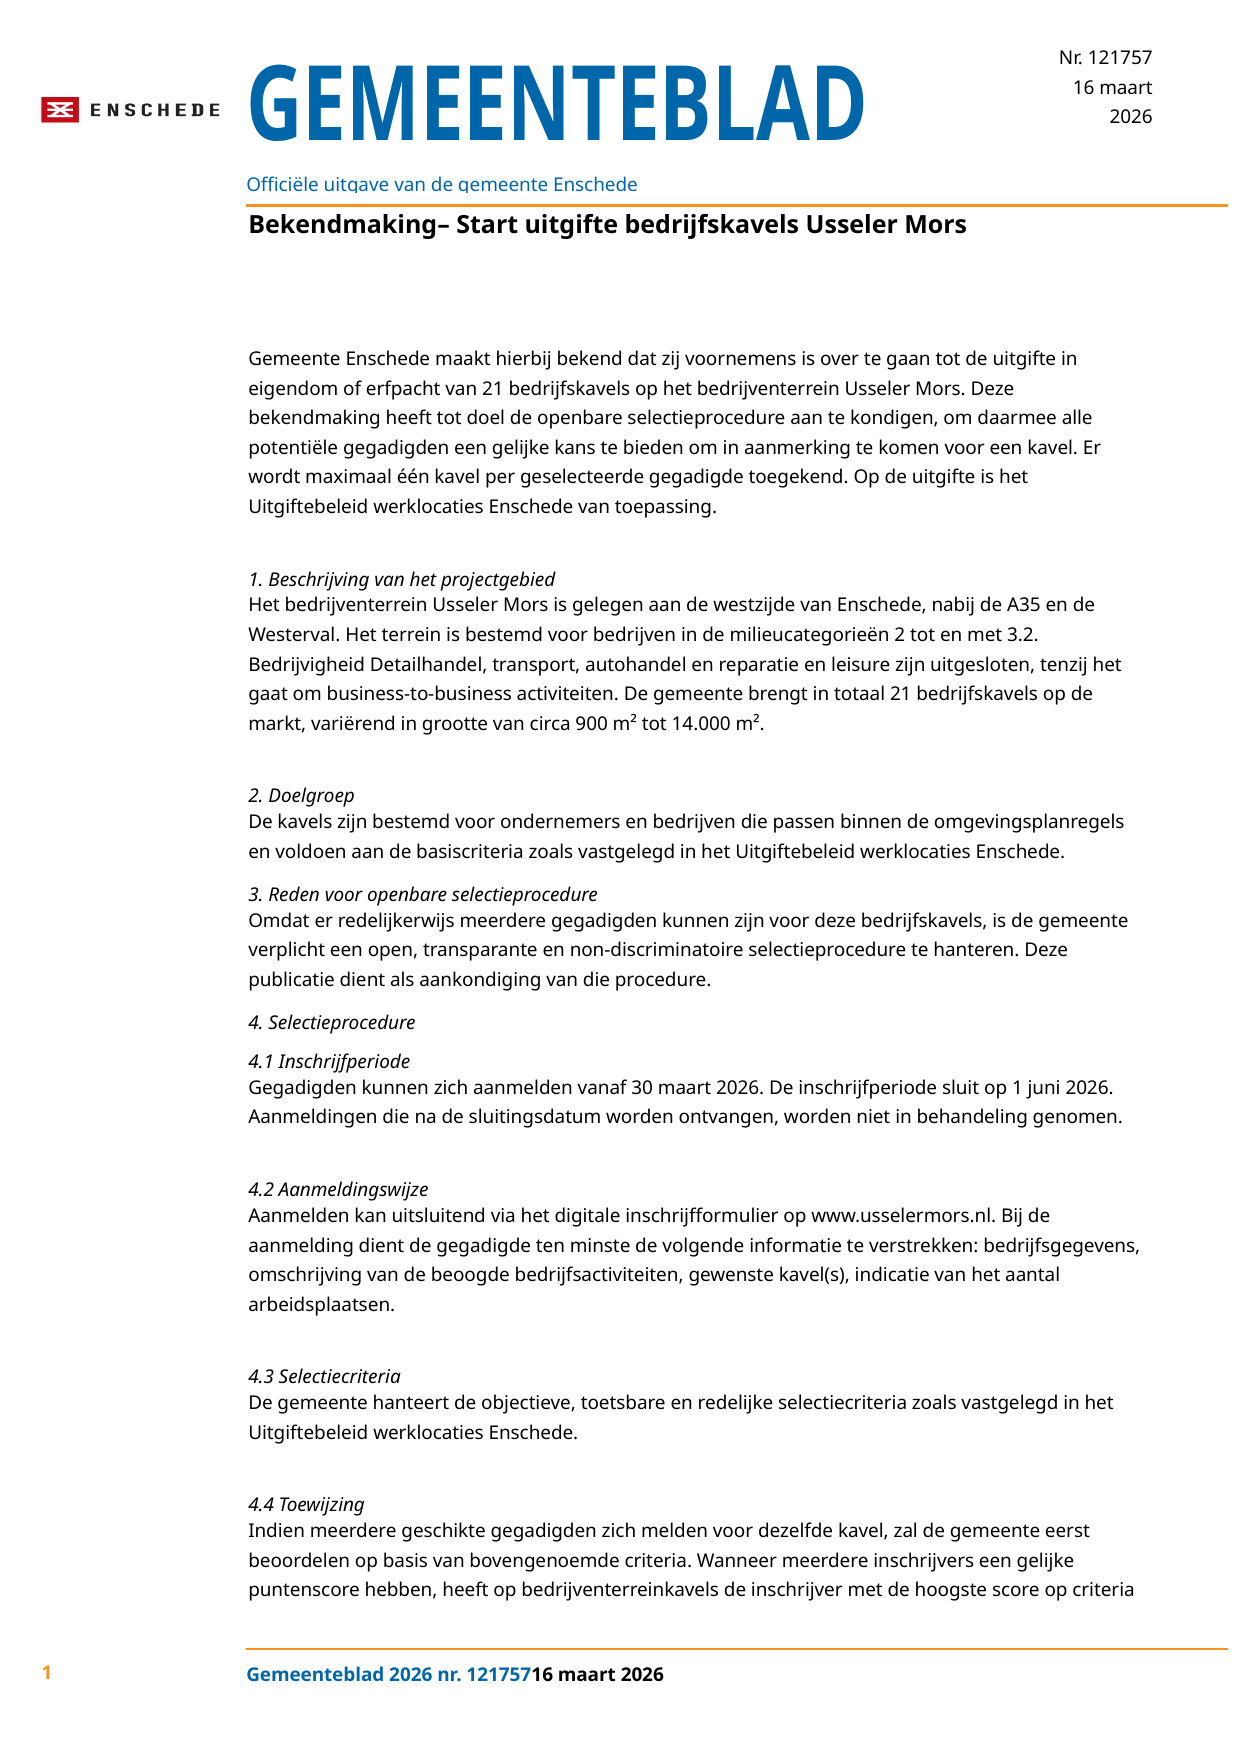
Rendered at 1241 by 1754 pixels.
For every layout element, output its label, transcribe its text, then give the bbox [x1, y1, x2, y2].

text 4.3 Selectiecriteria [248, 1364, 1152, 1389]
text Indien meerdere geschikte gegadigden zich melden voor dezelfde kavel, zal de gemeente eerst beoordelen op basis van bovengenoemde criteria. Wanneer meerdere inschrijvers een gelijke puntenscore hebben, heeft op bedrijventerreinkavels de inschrijver met de hoogste score op criteria [248, 1517, 1152, 1602]
text 4.1 Inschrijfperiode [248, 1048, 1152, 1074]
text De gemeente hanteert de objectieve, toetsbare en redelijke selectiecriteria zoals vastgelegd in het Uitgiftebeleid werklocaties Enschede. [248, 1389, 1152, 1445]
text Gegadigden kunnen zich aanmelden vanaf 30 maart 2026. De inschrijfperiode sluit op 1 juni 2026. Aanmeldingen die na de sluitingsdatum worden ontvangen, worden niet in behandeling genomen. [248, 1074, 1152, 1129]
text Gemeente Enschede maakt hierbij bekend dat zij voornemens is over te gaan tot de uitgifte in eigendom of erfpacht van 21 bedrijfskavels op het bedrijventerrein Usseler Mors. Deze bekendmaking heeft tot doel de openbare selectieprocedure aan te kondigen, om daarmee alle potentiële gegadigden een gelijke kans te bieden om in aanmerking te komen voor een kavel. Er wordt maximaal één kavel per geselecteerde gegadigde toegekend. Op de uitgifte is het Uitgiftebeleid werklocaties Enschede van toepassing. [248, 345, 1152, 519]
text 3. Reden voor openbare selectieprocedure [248, 881, 1152, 907]
text Bekendmaking– Start uitgifte bedrijfskavels Usseler Mors [248, 207, 1152, 241]
text 4.2 Aanmeldingswijze [248, 1176, 1152, 1202]
text De kavels zijn bestemd voor ondernemers en bedrijven die passen binnen de omgevingsplanregels en voldoen aan de basiscriteria zoals vastgelegd in het Uitgiftebeleid werklocaties Enschede. [248, 808, 1152, 864]
text 4.4 Toewijzing [248, 1492, 1152, 1517]
text 2. Doelgroep [248, 783, 1152, 808]
text 4. Selectieprocedure [248, 1009, 1152, 1035]
text Aanmelden kan uitsluitend via het digitale inschrijfformulier op www.usselermors.nl. Bij de aanmelding dient de gegadigde ten minste de volgende informatie te verstrekken: bedrijfsgegevens, omschrijving van de beoogde bedrijfsactiviteiten, gewenste kavel(s), indicatie van het aantal arbeidsplaatsen. [248, 1202, 1152, 1317]
text 1. Beschrijving van het projectgebied [248, 566, 1152, 592]
text Omdat er redelijkerwijs meerdere gegadigden kunnen zijn voor deze bedrijfskavels, is de gemeente verplicht een open, transparante en non-discriminatoire selectieprocedure te hanteren. Deze publicatie dient als aankondiging van die procedure. [248, 907, 1152, 992]
text Het bedrijventerrein Usseler Mors is gelegen aan de westzijde van Enschede, nabij de A35 en de Westerval. Het terrein is bestemd voor bedrijven in de milieucategorieën 2 tot en met 3.2. Bedrijvigheid Detailhandel, transport, autohandel en reparatie en leisure zijn uitgesloten, tenzij het gaat om business-to-business activiteiten. De gemeente brengt in totaal 21 bedrijfskavels op de markt, variërend in grootte van circa 900 m² tot 14.000 m². [248, 592, 1152, 736]
picture [41, 47, 231, 172]
